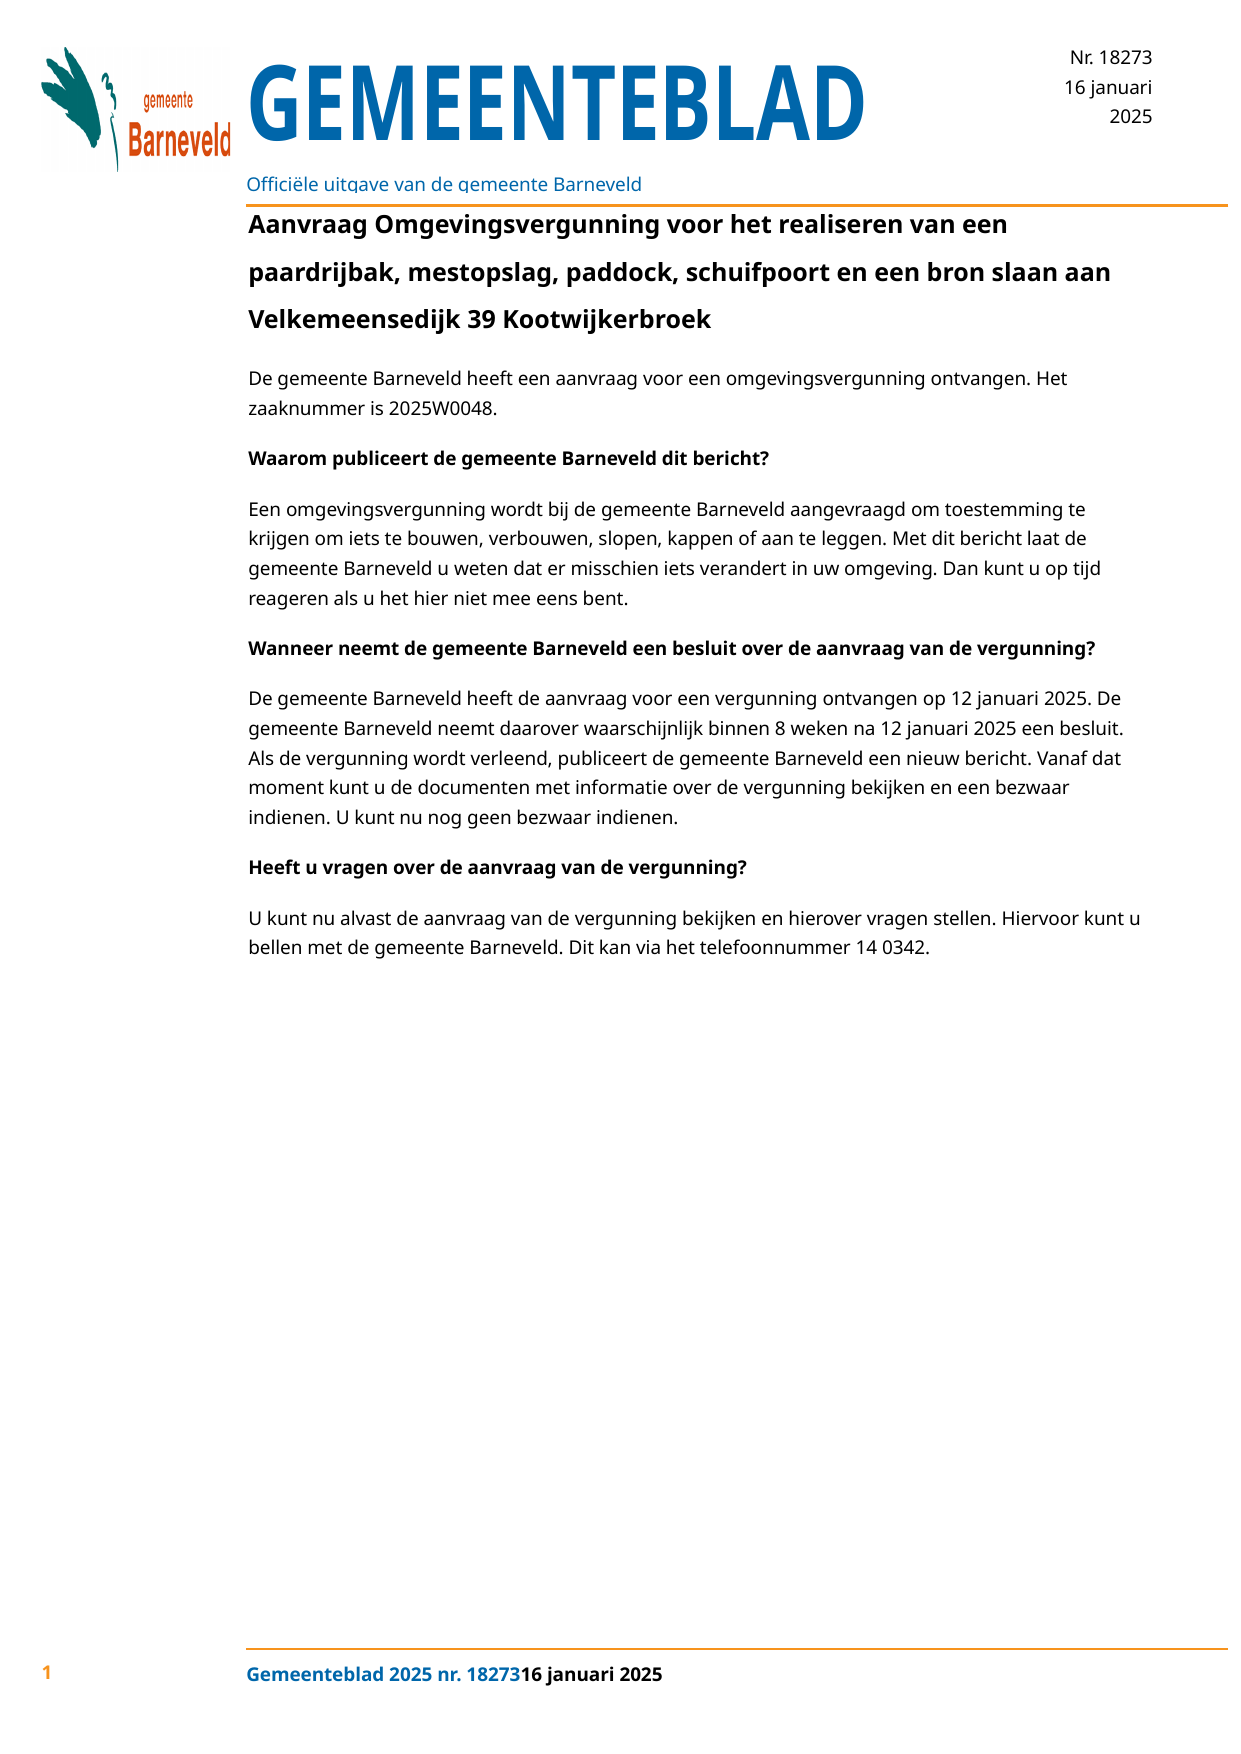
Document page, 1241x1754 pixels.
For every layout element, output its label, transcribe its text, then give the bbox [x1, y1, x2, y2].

text Wanneer neemt de gemeente Barneveld een besluit over de aanvraag van de vergunning? [248, 635, 1152, 661]
text Waarom publiceert de gemeente Barneveld dit bericht? [248, 446, 1152, 471]
text Een omgevingsvergunning wordt bij de gemeente Barneveld aangevraagd om toestemming te krijgen om iets te bouwen, verbouwen, slopen, kappen of aan te leggen. Met dit bericht laat de gemeente Barneveld u weten dat er misschien iets verandert in uw omgeving. Dan kunt u op tijd reageren als u het hier niet mee eens bent. [248, 496, 1152, 610]
picture [41, 47, 231, 172]
text De gemeente Barneveld heeft de aanvraag voor een vergunning ontvangen op 12 januari 2025. De gemeente Barneveld neemt daarover waarschijnlijk binnen 8 weken na 12 januari 2025 een besluit. Als de vergunning wordt verleend, publiceert de gemeente Barneveld een nieuw bericht. Vanaf dat moment kunt u de documenten met informatie over de vergunning bekijken en een bezwaar indienen. U kunt nu nog geen bezwaar indienen. [248, 686, 1152, 829]
text U kunt nu alvast de aanvraag van de vergunning bekijken en hierover vragen stellen. Hiervoor kunt u bellen met de gemeente Barneveld. Dit kan via het telefoonnummer 14 0342. [248, 905, 1152, 960]
text Aanvraag Omgevingsvergunning voor het realiseren van een paardrijbak, mestopslag, paddock, schuifpoort en een bron slaan aan Velkemeensedijk 39 Kootwijkerbroek [248, 207, 1152, 336]
text De gemeente Barneveld heeft een aanvraag voor een omgevingsvergunning ontvangen. Het zaaknummer is 2025W0048. [248, 366, 1152, 421]
text Heeft u vragen over de aanvraag van de vergunning? [248, 854, 1152, 880]
